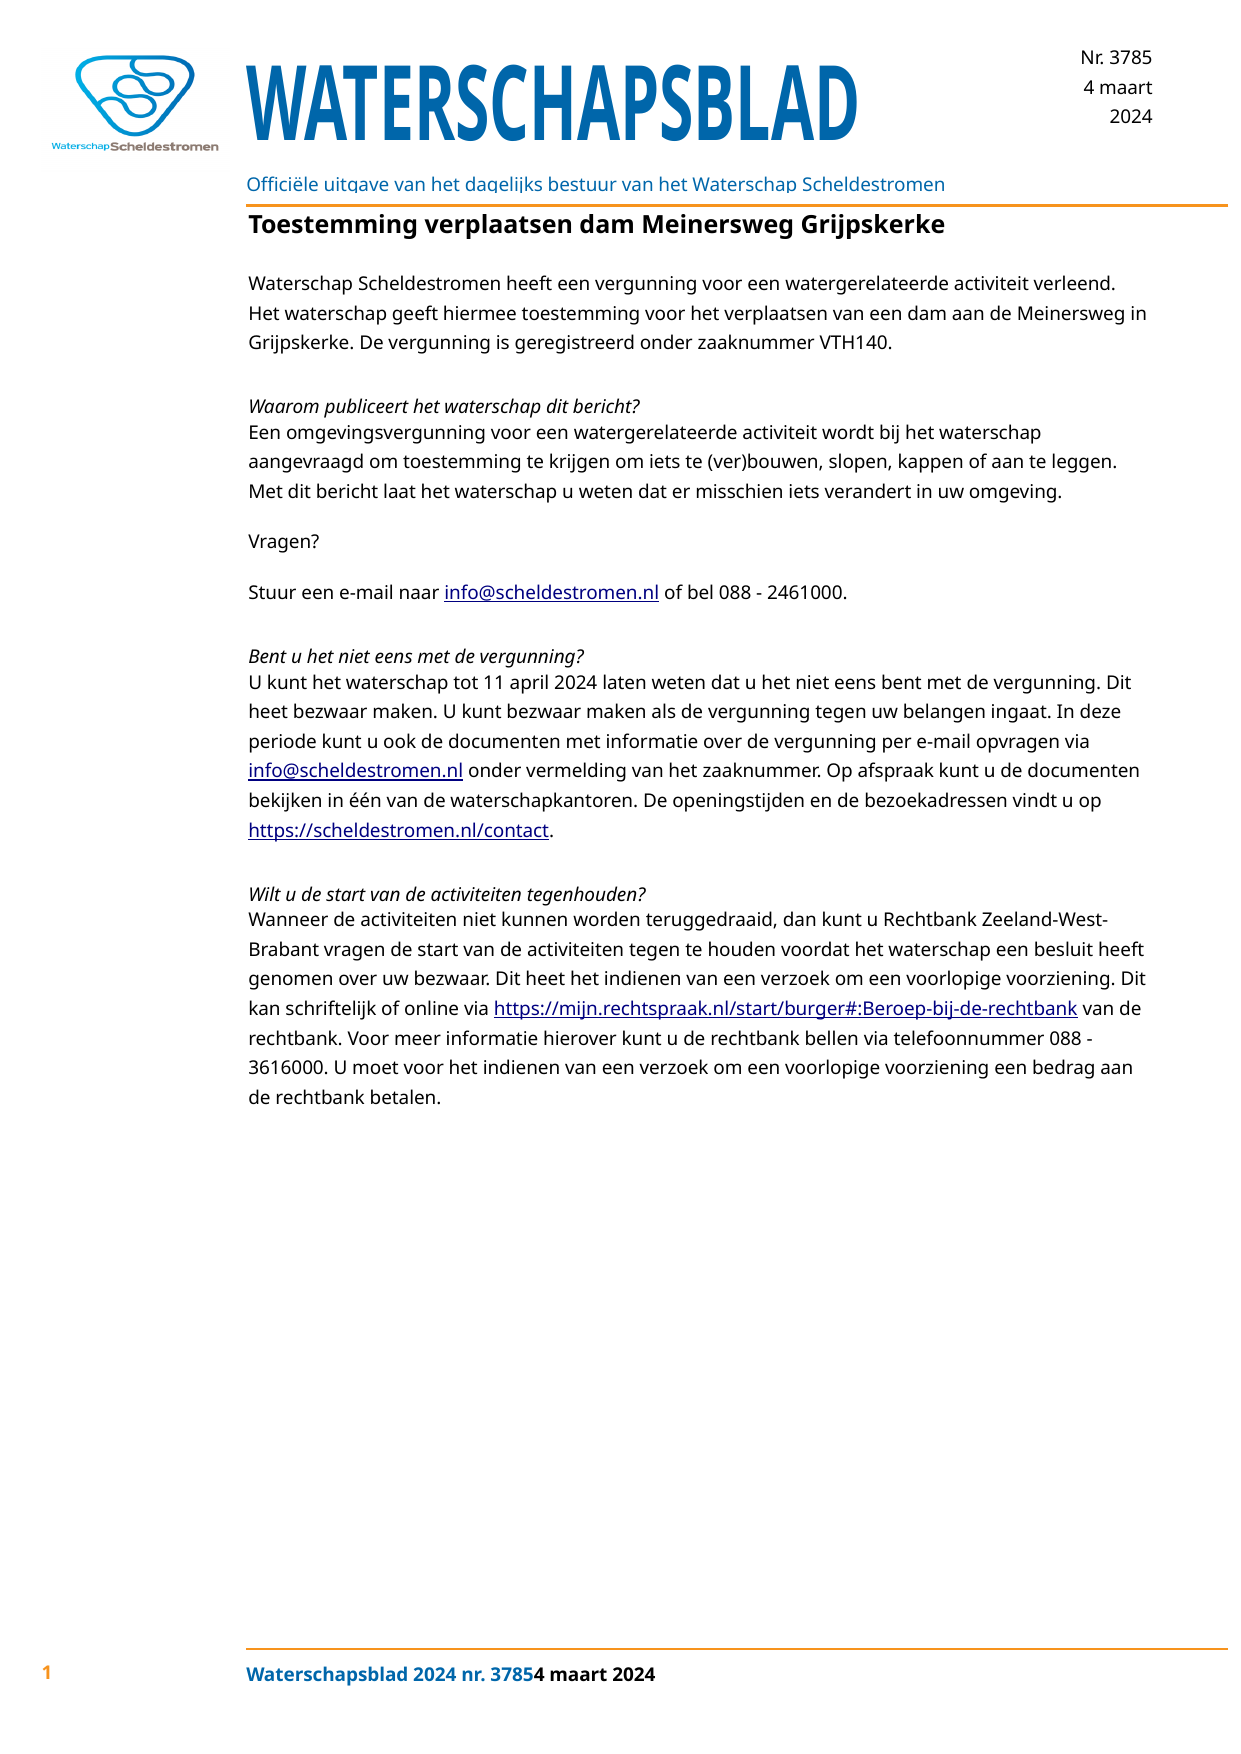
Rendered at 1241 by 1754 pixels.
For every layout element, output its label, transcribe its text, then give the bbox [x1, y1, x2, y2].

text Een omgevingsvergunning voor een watergerelateerde activiteit wordt bij het waterschap aangevraagd om toestemming te krijgen om iets te (ver)bouwen, slopen, kappen of aan te leggen. Met dit bericht laat het waterschap u weten dat er misschien iets verandert in uw omgeving. [248, 419, 1152, 504]
picture [41, 47, 231, 172]
text Wanneer de activiteiten niet kunnen worden teruggedraaid, dan kunt u Rechtbank Zeeland-West-Brabant vragen de start van de activiteiten tegen te houden voordat het waterschap een besluit heeft genomen over uw bezwaar. Dit heet het indienen van een verzoek om een voorlopige voorziening. Dit kan schriftelijk of online via https://mijn.rechtspraak.nl/start/burger#:Beroep-bij-de-rechtbank van de rechtbank. Voor meer informatie hierover kunt u de rechtbank bellen via telefoonnummer 088 - 3616000. U moet voor het indienen van een verzoek om een voorlopige voorziening een bedrag aan de rechtbank betalen. [248, 906, 1152, 1110]
text Stuur een e-mail naar info@scheldestromen.nl of bel 088 - 2461000. [248, 579, 1152, 605]
text Wilt u de start van de activiteiten tegenhouden? [248, 881, 1152, 906]
text Waarom publiceert het waterschap dit bericht? [248, 393, 1152, 419]
text Bent u het niet eens met de vergunning? [248, 643, 1152, 669]
text U kunt het waterschap tot 11 april 2024 laten weten dat u het niet eens bent met de vergunning. Dit heet bezwaar maken. U kunt bezwaar maken als de vergunning tegen uw belangen ingaat. In deze periode kunt u ook de documenten met informatie over de vergunning per e-mail opvragen via info@scheldestromen.nl onder vermelding van het zaaknummer. Op afspraak kunt u de documenten bekijken in één van de waterschapkantoren. De openingstijden en de bezoekadressen vindt u op https://scheldestromen.nl/contact. [248, 669, 1152, 842]
text Waterschap Scheldestromen heeft een vergunning voor een watergerelateerde activiteit verleend. Het waterschap geeft hiermee toestemming voor het verplaatsen van een dam aan de Meinersweg in Grijpskerke. De vergunning is geregistreerd onder zaaknummer VTH140. [248, 270, 1152, 355]
text Vragen? [248, 529, 1152, 554]
text Toestemming verplaatsen dam Meinersweg Grijpskerke [248, 207, 1152, 241]
